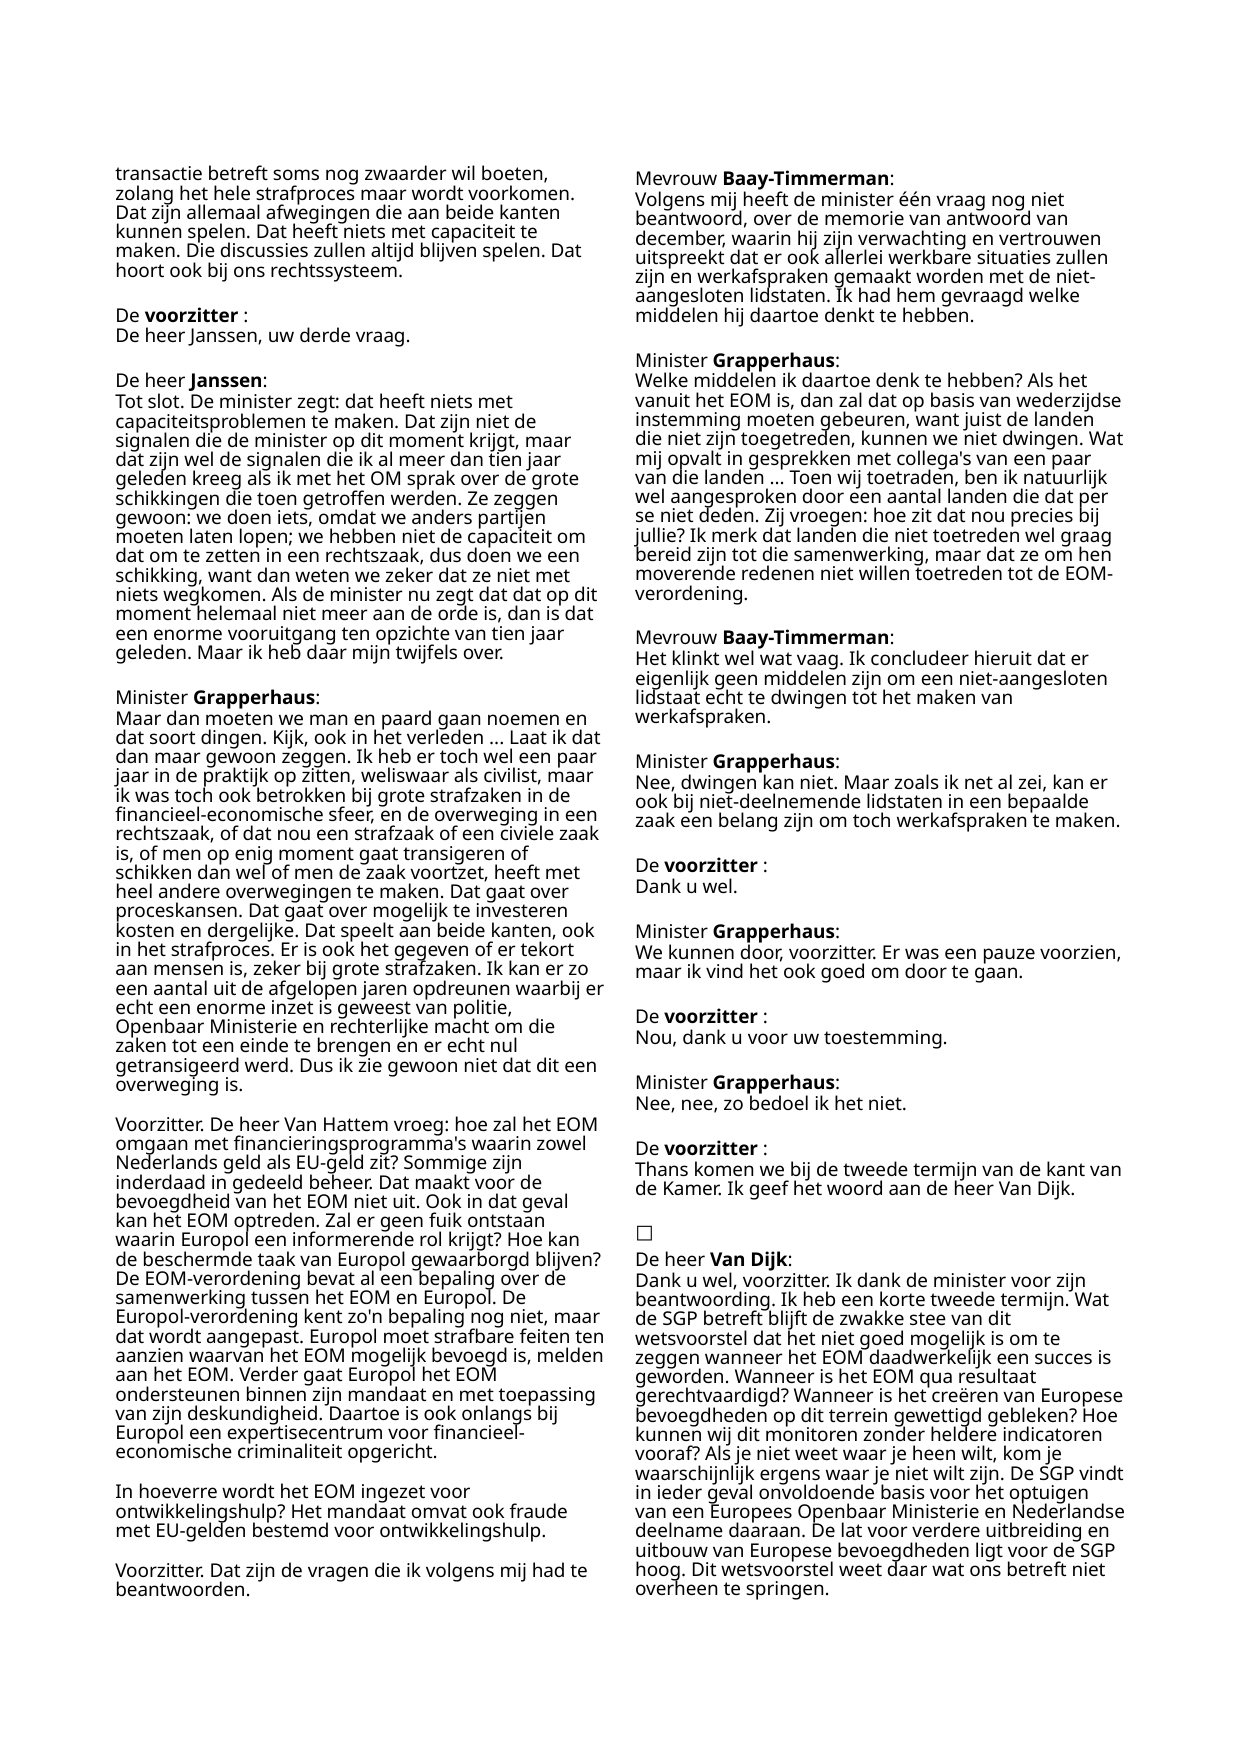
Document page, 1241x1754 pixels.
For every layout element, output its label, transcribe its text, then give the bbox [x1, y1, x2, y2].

text De heer Van Dijk: [635, 1246, 1125, 1272]
text Minister Grapperhaus: [635, 748, 1125, 774]
text Nou, dank u voor uw toestemming. [635, 1029, 1125, 1048]
text Tot slot. De minister zegt: dat heeft niets met capaciteitsproblemen te maken. Dat zijn niet de signalen die de minister op dit moment krijgt, maar dat zijn wel de signalen die ik al meer dan tien jaar geleden kreeg als ik met het OM sprak over de grote schikkingen die toen getroffen werden. Ze zeggen gewoon: we doen iets, omdat we anders partijen moeten laten lopen; we hebben niet de capaciteit om dat om te zetten in een rechtszaak, dus doen we een schikking, want dan weten we zeker dat ze niet met niets wegkomen. Als de minister nu zegt dat dat op dit moment helemaal niet meer aan de orde is, dan is dat een enorme vooruitgang ten opzichte van tien jaar geleden. Maar ik heb daar mijn twijfels over. [115, 393, 605, 663]
text Het klinkt wel wat vaag. Ik concludeer hieruit dat er eigenlijk geen middelen zijn om een niet-aangesloten lidstaat echt te dwingen tot het maken van werkafspraken. [635, 650, 1125, 727]
text De voorzitter : [115, 302, 605, 327]
text Voorzitter. De heer Van Hattem vroeg: hoe zal het EOM omgaan met financieringsprogramma's waarin zowel Nederlands geld als EU-geld zit? Sommige zijn inderdaad in gedeeld beheer. Dat maakt voor de bevoegdheid van het EOM niet uit. Ook in dat geval kan het EOM optreden. Zal er geen fuik ontstaan waarin Europol een informerende rol krijgt? Hoe kan de beschermde taak van Europol gewaarborgd blijven? De EOM-verordening bevat al een bepaling over de samenwerking tussen het EOM en Europol. De Europol-verordening kent zo'n bepaling nog niet, maar dat wordt aangepast. Europol moet strafbare feiten ten aanzien waarvan het EOM mogelijk bevoegd is, melden aan het EOM. Verder gaat Europol het EOM ondersteunen binnen zijn mandaat en met toepassing van zijn deskundigheid. Daartoe is ook onlangs bij Europol een expertisecentrum voor financieel-economische criminaliteit opgericht. [115, 1116, 605, 1463]
text Dank u wel, voorzitter. Ik dank de minister voor zijn beantwoording. Ik heb een korte tweede termijn. Wat de SGP betreft blijft de zwakke stee van dit wetsvoorstel dat het niet goed mogelijk is om te zeggen wanneer het EOM daadwerkelijk een succes is geworden. Wanneer is het EOM qua resultaat gerechtvaardigd? Wanneer is het creëren van Europese bevoegdheden op dit terrein gewettigd gebleken? Hoe kunnen wij dit monitoren zonder heldere indicatoren vooraf? Als je niet weet waar je heen wilt, kom je waarschijnlijk ergens waar je niet wilt zijn. De SGP vindt in ieder geval onvoldoende basis voor het optuigen van een Europees Openbaar Ministerie en Nederlandse deelname daaraan. De lat voor verdere uitbreiding en uitbouw van Europese bevoegdheden ligt voor de SGP hoog. Dit wetsvoorstel weet daar wat ons betreft niet overheen te springen. [635, 1272, 1125, 1599]
text De heer Janssen: [115, 368, 605, 393]
text De voorzitter : [635, 853, 1125, 878]
text De heer Janssen, uw derde vraag. [115, 327, 605, 347]
text In hoeverre wordt het EOM ingezet voor ontwikkelingshulp? Het mandaat omvat ook fraude met EU-gelden bestemd voor ontwikkelingshulp. [115, 1483, 605, 1541]
text transactie betreft soms nog zwaarder wil boeten, zolang het hele strafproces maar wordt voorkomen. Dat zijn allemaal afwegingen die aan beide kanten kunnen spelen. Dat heeft niets met capaciteit te maken. Die discussies zullen altijd blijven spelen. Dat hoort ook bij ons rechtssysteem. [115, 165, 605, 281]
text Minister Grapperhaus: [635, 918, 1125, 944]
text Welke middelen ik daartoe denk te hebben? Als het vanuit het EOM is, dan zal dat op basis van wederzijdse instemming moeten gebeuren, want juist de landen die niet zijn toegetreden, kunnen we niet dwingen. Wat mij opvalt in gesprekken met collega's van een paar van die landen ... Toen wij toetraden, ben ik natuurlijk wel aangesproken door een aantal landen die dat per se niet deden. Zij vroegen: hoe zit dat nou precies bij jullie? Ik merk dat landen die niet toetreden wel graag bereid zijn tot die samenwerking, maar dat ze om hen moverende redenen niet willen toetreden tot de EOM-verordening. [635, 372, 1125, 604]
text Minister Grapperhaus: [635, 347, 1125, 372]
text Minister Grapperhaus: [635, 1069, 1125, 1095]
text De voorzitter : [635, 1003, 1125, 1029]
text Nee, nee, zo bedoel ik het niet. [635, 1095, 1125, 1114]
text We kunnen door, voorzitter. Er was een pauze voorzien, maar ik vind het ook goed om door te gaan. [635, 944, 1125, 983]
text De voorzitter : [635, 1135, 1125, 1161]
text Mevrouw Baay-Timmerman: [635, 624, 1125, 650]
text ⬜ [635, 1220, 1125, 1246]
text Mevrouw Baay-Timmerman: [635, 165, 1125, 191]
text Minister Grapperhaus: [115, 684, 605, 710]
text Voorzitter. Dat zijn de vragen die ik volgens mij had te beantwoorden. [115, 1562, 605, 1601]
text Nee, dwingen kan niet. Maar zoals ik net al zei, kan er ook bij niet-deelnemende lidstaten in een bepaalde zaak een belang zijn om toch werkafspraken te maken. [635, 774, 1125, 832]
text Maar dan moeten we man en paard gaan noemen en dat soort dingen. Kijk, ook in het verleden ... Laat ik dat dan maar gewoon zeggen. Ik heb er toch wel een paar jaar in de praktijk op zitten, weliswaar als civilist, maar ik was toch ook betrokken bij grote strafzaken in de financieel-economische sfeer, en de overweging in een rechtszaak, of dat nou een strafzaak of een civiele zaak is, of men op enig moment gaat transigeren of schikken dan wel of men de zaak voortzet, heeft met heel andere overwegingen te maken. Dat gaat over proceskansen. Dat gaat over mogelijk te investeren kosten en dergelijke. Dat speelt aan beide kanten, ook in het strafproces. Er is ook het gegeven of er tekort aan mensen is, zeker bij grote strafzaken. Ik kan er zo een aantal uit de afgelopen jaren opdreunen waarbij er echt een enorme inzet is geweest van politie, Openbaar Ministerie en rechterlijke macht om die zaken tot een einde te brengen en er echt nul getransigeerd werd. Dus ik zie gewoon niet dat dit een overweging is. [115, 710, 605, 1095]
text Dank u wel. [635, 878, 1125, 898]
text Volgens mij heeft de minister één vraag nog niet beantwoord, over de memorie van antwoord van december, waarin hij zijn verwachting en vertrouwen uitspreekt dat er ook allerlei werkbare situaties zullen zijn en werkafspraken gemaakt worden met de niet-aangesloten lidstaten. Ik had hem gevraagd welke middelen hij daartoe denkt te hebben. [635, 191, 1125, 326]
text Thans komen we bij de tweede termijn van de kant van de Kamer. Ik geef het woord aan de heer Van Dijk. [635, 1161, 1125, 1199]
